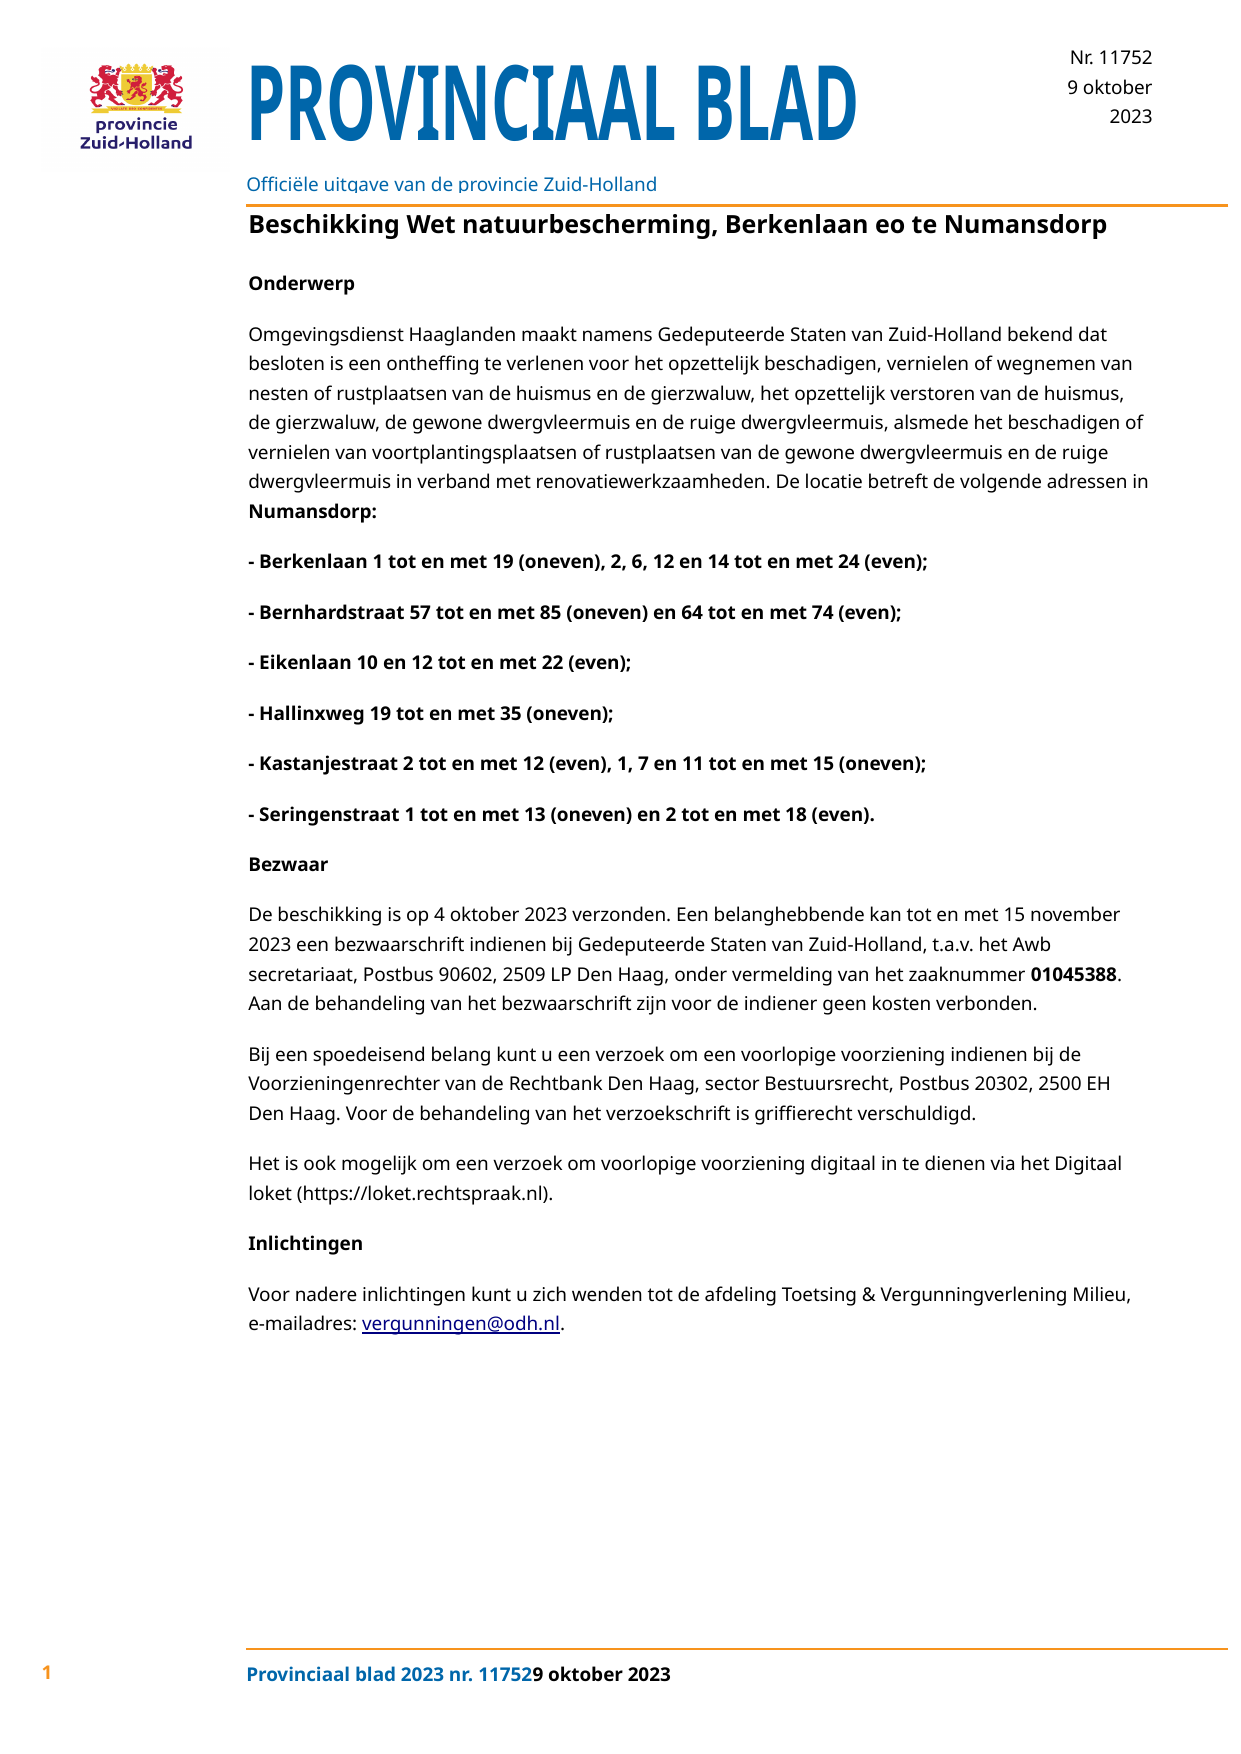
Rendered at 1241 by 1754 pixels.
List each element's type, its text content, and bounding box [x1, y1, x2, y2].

text Omgevingsdienst Haaglanden maakt namens Gedeputeerde Staten van Zuid-Holland bekend dat besloten is een ontheffing te verlenen voor het opzettelijk beschadigen, vernielen of wegnemen van nesten of rustplaatsen van de huismus en de gierzwaluw, het opzettelijk verstoren van de huismus, de gierzwaluw, de gewone dwergvleermuis en de ruige dwergvleermuis, alsmede het beschadigen of vernielen van voortplantingsplaatsen of rustplaatsen van de gewone dwergvleermuis en de ruige dwergvleermuis in verband met renovatiewerkzaamheden. De locatie betreft de volgende adressen in Numansdorp: [248, 321, 1152, 524]
text - Seringenstraat 1 tot en met 13 (oneven) en 2 tot en met 18 (even). [248, 801, 1152, 826]
text Bij een spoedeisend belang kunt u een verzoek om een voorlopige voorziening indienen bij de Voorzieningenrechter van de Rechtbank Den Haag, sector Bestuursrecht, Postbus 20302, 2500 EH Den Haag. Voor de behandeling van het verzoekschrift is griffierecht verschuldigd. [248, 1041, 1152, 1126]
text Bezwaar [248, 851, 1152, 877]
text Inlichtingen [248, 1230, 1152, 1256]
text - Berkenlaan 1 tot en met 19 (oneven), 2, 6, 12 en 14 tot en met 24 (even); [248, 549, 1152, 574]
text - Kastanjestraat 2 tot en met 12 (even), 1, 7 en 11 tot en met 15 (oneven); [248, 750, 1152, 776]
text - Hallinxweg 19 tot en met 35 (oneven); [248, 700, 1152, 726]
text De beschikking is op 4 oktober 2023 verzonden. Een belanghebbende kan tot en met 15 november 2023 een bezwaarschrift indienen bij Gedeputeerde Staten van Zuid-Holland, t.a.v. het Awb secretariaat, Postbus 90602, 2509 LP Den Haag, onder vermelding van het zaaknummer 01045388. Aan de behandeling van het bezwaarschrift zijn voor de indiener geen kosten verbonden. [248, 902, 1152, 1016]
text Beschikking Wet natuurbescherming, Berkenlaan eo te Numansdorp [248, 207, 1152, 241]
text - Bernhardstraat 57 tot en met 85 (oneven) en 64 tot en met 74 (even); [248, 599, 1152, 625]
text - Eikenlaan 10 en 12 tot en met 22 (even); [248, 649, 1152, 675]
text Het is ook mogelijk om een verzoek om voorlopige voorziening digitaal in te dienen via het Digitaal loket (https://loket.rechtspraak.nl). [248, 1150, 1152, 1206]
text Onderwerp [248, 270, 1152, 296]
text Voor nadere inlichtingen kunt u zich wenden tot de afdeling Toetsing & Vergunningverlening Milieu, e-mailadres: vergunningen@odh.nl. [248, 1281, 1152, 1336]
picture [41, 47, 231, 172]
